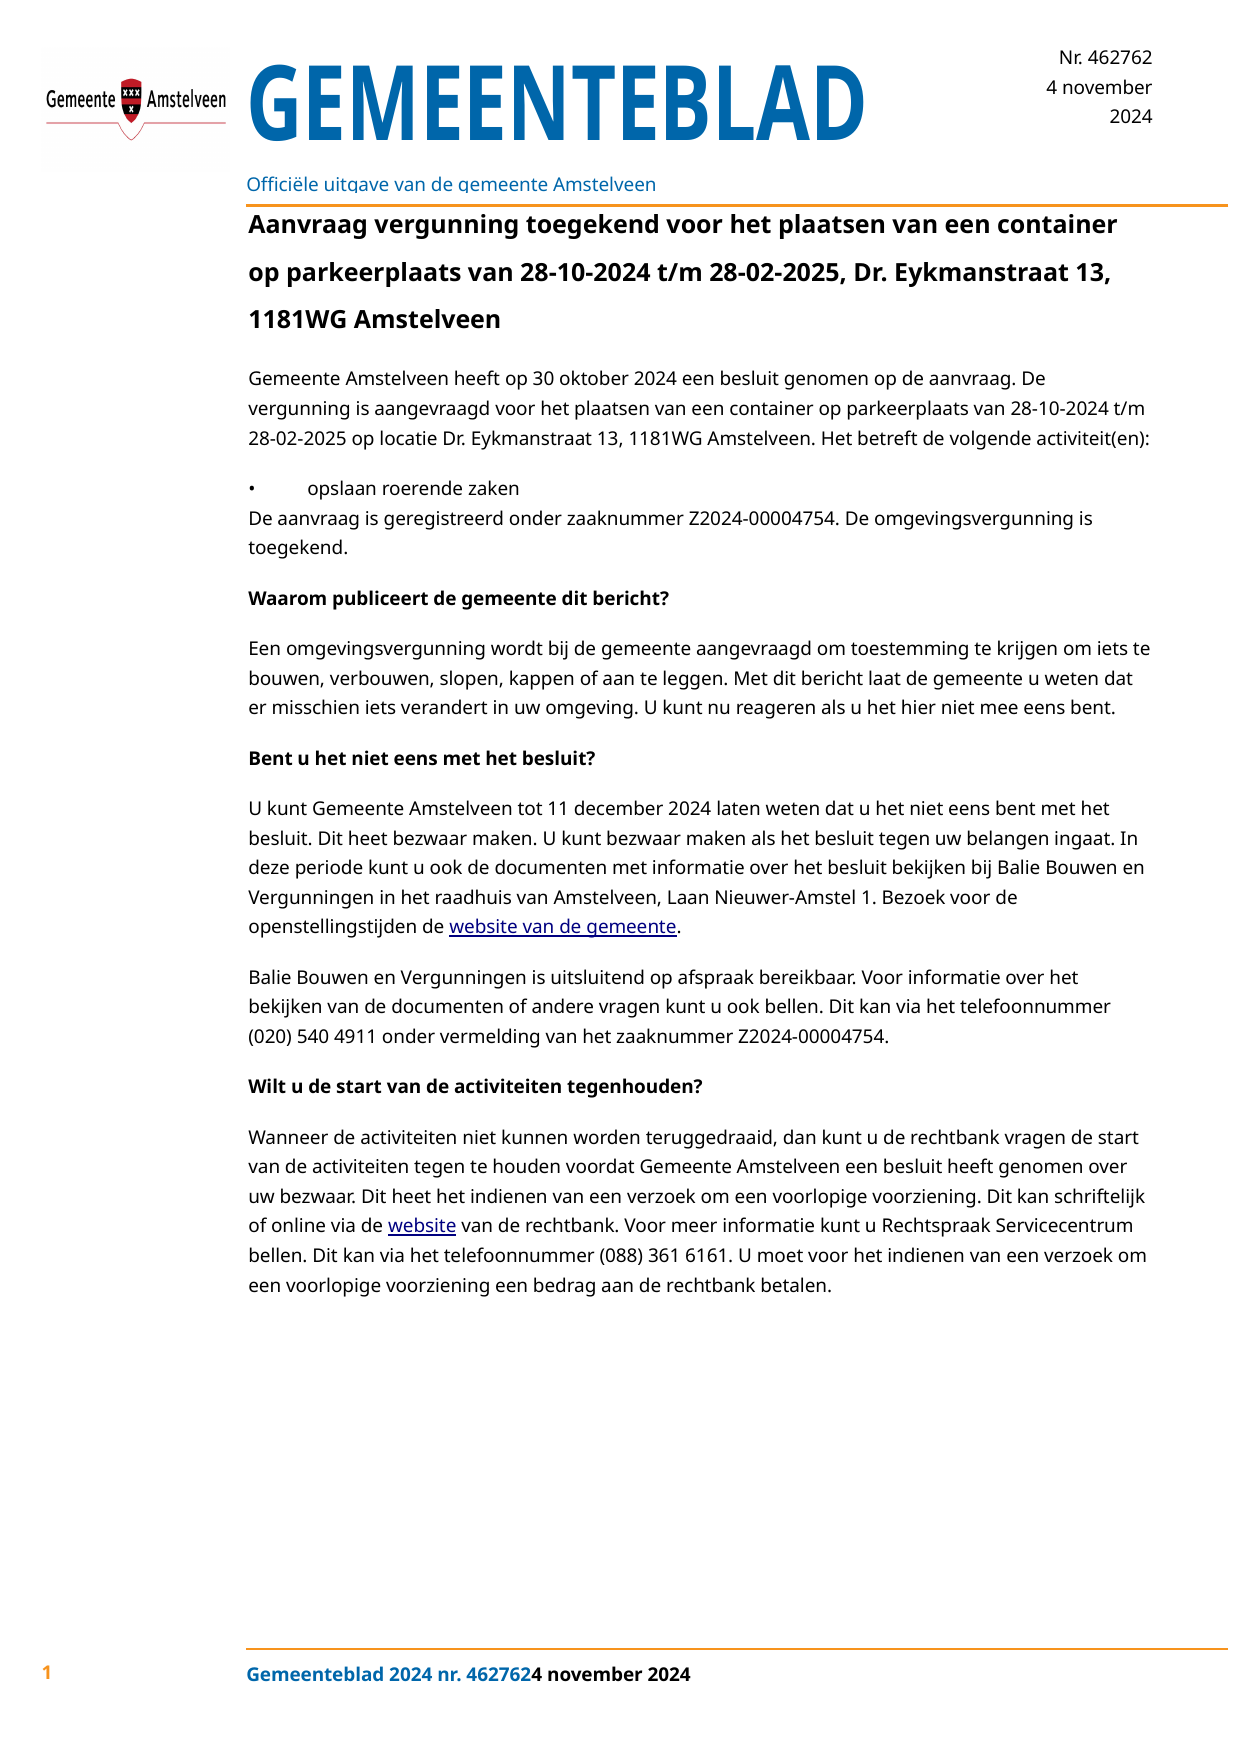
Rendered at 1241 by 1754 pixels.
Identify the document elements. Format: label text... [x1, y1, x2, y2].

text Een omgevingsvergunning wordt bij de gemeente aangevraagd om toestemming te krijgen om iets te bouwen, verbouwen, slopen, kappen of aan te leggen. Met dit bericht laat de gemeente u weten dat er misschien iets verandert in uw omgeving. U kunt nu reageren als u het hier niet mee eens bent. [248, 635, 1152, 720]
text Wilt u de start van de activiteiten tegenhouden? [248, 1073, 1152, 1099]
text Aanvraag vergunning toegekend voor het plaatsen van een container op parkeerplaats van 28-10-2024 t/m 28-02-2025, Dr. Eykmanstraat 13, 1181WG Amstelveen [248, 207, 1152, 336]
picture [41, 47, 231, 172]
text De aanvraag is geregistreerd onder zaaknummer Z2024-00004754. De omgevingsvergunning is toegekend. [248, 505, 1152, 560]
text U kunt Gemeente Amstelveen tot 11 december 2024 laten weten dat u het niet eens bent met het besluit. Dit heet bezwaar maken. U kunt bezwaar maken als het besluit tegen uw belangen ingaat. In deze periode kunt u ook de documenten met informatie over het besluit bekijken bij Balie Bouwen en Vergunningen in het raadhuis van Amstelveen, Laan Nieuwer-Amstel 1. Bezoek voor de openstellingstijden de website van de gemeente. [248, 795, 1152, 939]
text Wanneer de activiteiten niet kunnen worden teruggedraaid, dan kunt u de rechtbank vragen de start van de activiteiten tegen te houden voordat Gemeente Amstelveen een besluit heeft genomen over uw bezwaar. Dit heet het indienen van een verzoek om een voorlopige voorziening. Dit kan schriftelijk of online via de website van de rechtbank. Voor meer informatie kunt u Rechtspraak Servicecentrum bellen. Dit kan via het telefoonnummer (088) 361 6161. U moet voor het indienen van een verzoek om een voorlopige voorziening een bedrag aan de rechtbank betalen. [248, 1124, 1152, 1297]
text Gemeente Amstelveen heeft op 30 oktober 2024 een besluit genomen op de aanvraag. De vergunning is aangevraagd voor het plaatsen van een container op parkeerplaats van 28-10-2024 t/m 28-02-2025 op locatie Dr. Eykmanstraat 13, 1181WG Amstelveen. Het betreft de volgende activiteit(en): [248, 366, 1152, 450]
text Waarom publiceert de gemeente dit bericht? [248, 585, 1152, 610]
text Balie Bouwen en Vergunningen is uitsluitend op afspraak bereikbaar. Voor informatie over het bekijken van de documenten of andere vragen kunt u ook bellen. Dit kan via het telefoonnummer (020) 540 4911 onder vermelding van het zaaknummer Z2024-00004754. [248, 964, 1152, 1049]
text Bent u het niet eens met het besluit? [248, 745, 1152, 770]
list opslaan roerende zaken [248, 475, 1152, 501]
